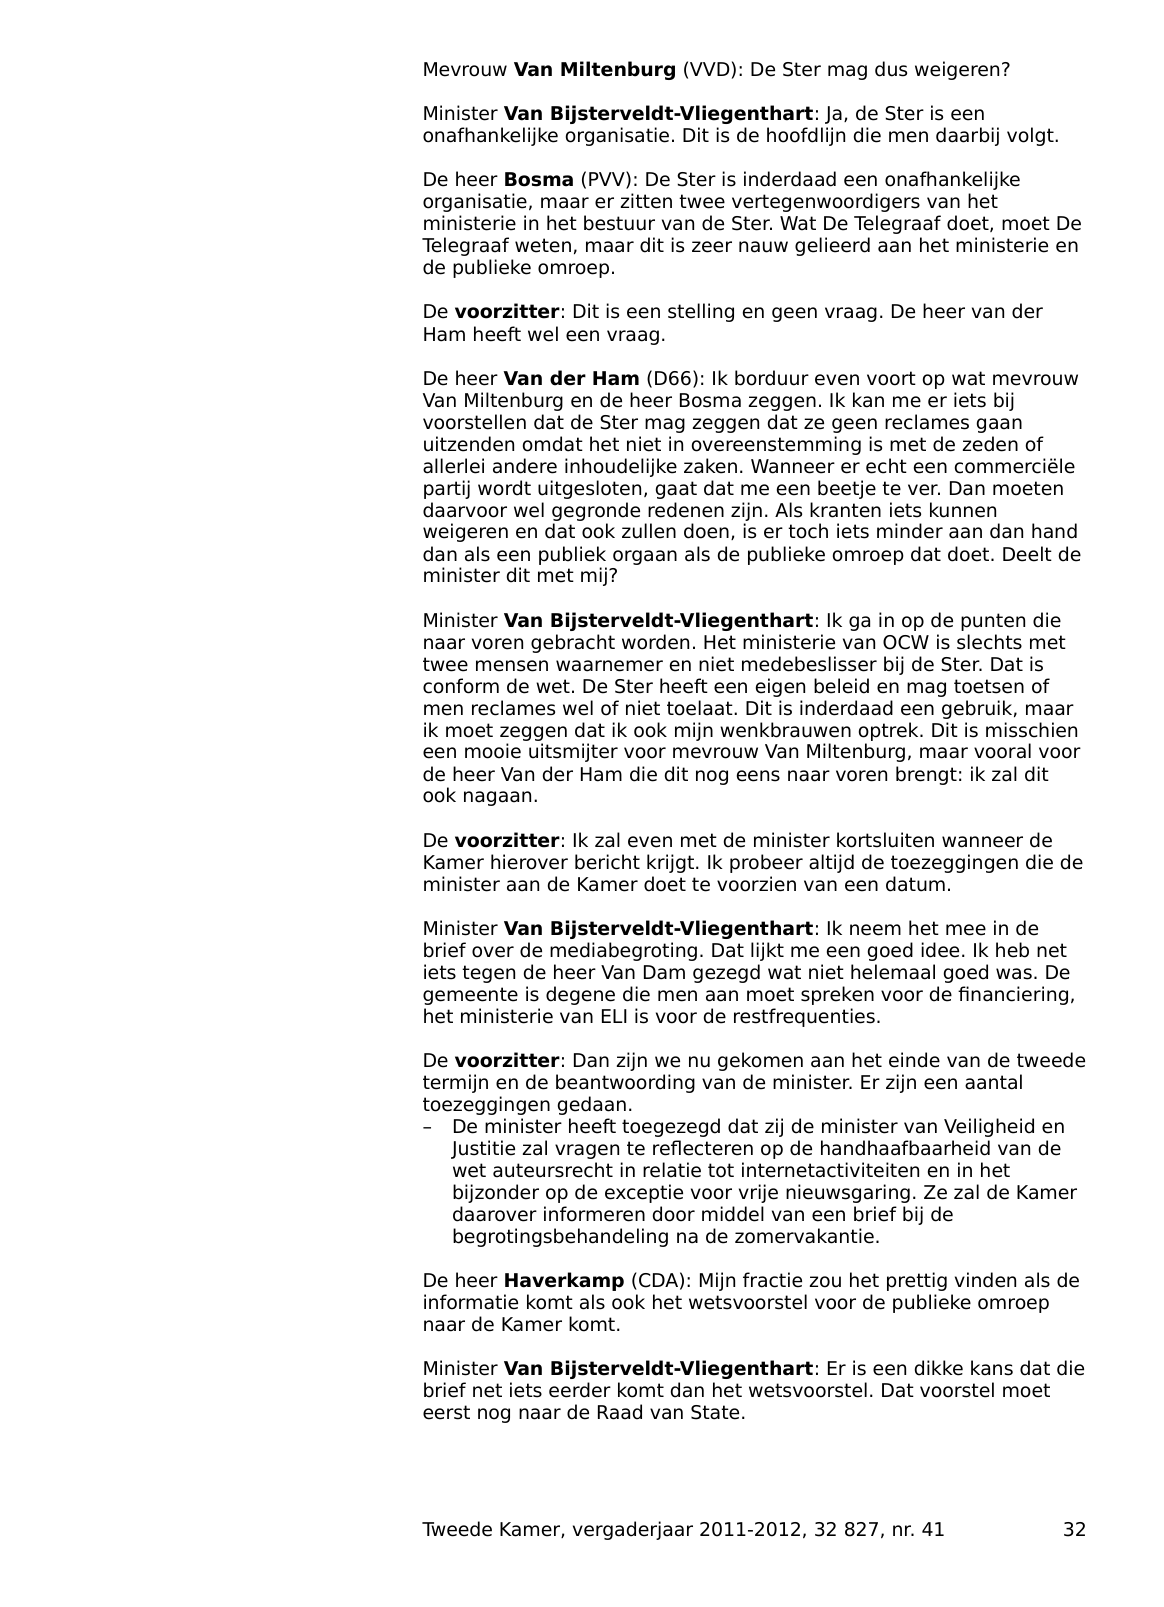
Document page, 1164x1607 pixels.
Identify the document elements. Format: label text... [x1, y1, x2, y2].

text Minister Van Bijsterveldt-Vliegenthart: Ik neem het mee in de brief over de mediabegroting. Dat lijkt me een goed idee. Ik heb net iets tegen de heer Van Dam gezegd wat niet helemaal goed was. De gemeente is degene die men aan moet spreken voor de financiering, het ministerie van ELI is voor de restfrequenties. [422, 918, 1087, 1028]
text Minister Van Bijsterveldt-Vliegenthart: Er is een dikke kans dat die brief net iets eerder komt dan het wetsvoorstel. Dat voorstel moet eerst nog naar de Raad van State. [422, 1358, 1087, 1424]
text De heer Bosma (PVV): De Ster is inderdaad een onafhankelijke organisatie, maar er zitten twee vertegenwoordigers van het ministerie in het bestuur van de Ster. Wat De Telegraaf doet, moet De Telegraaf weten, maar dit is zeer nauw gelieerd aan het ministerie en de publieke omroep. [422, 169, 1087, 279]
text De voorzitter: Dan zijn we nu gekomen aan het einde van de tweede termijn en de beantwoording van de minister. Er zijn een aantal toezeggingen gedaan. [422, 1050, 1087, 1116]
text De heer Haverkamp (CDA): Mijn fractie zou het prettig vinden als de informatie komt als ook het wetsvoorstel voor de publieke omroep naar de Kamer komt. [422, 1270, 1087, 1336]
text – De minister heeft toegezegd dat zij de minister van Veiligheid en Justitie zal vragen te reflecteren op de handhaafbaarheid van de wet auteursrecht in relatie tot internetactiviteiten en in het bijzonder op de exceptie voor vrije nieuwsgaring. Ze zal de Kamer daarover informeren door middel van een brief bij de begrotingsbehandeling na de zomervakantie. [422, 1116, 1087, 1248]
text De heer Van der Ham (D66): Ik borduur even voort op wat mevrouw Van Miltenburg en de heer Bosma zeggen. Ik kan me er iets bij voorstellen dat de Ster mag zeggen dat ze geen reclames gaan uitzenden omdat het niet in overeenstemming is met de zeden of allerlei andere inhoudelijke zaken. Wanneer er echt een commerciële partij wordt uitgesloten, gaat dat me een beetje te ver. Dan moeten daarvoor wel gegronde redenen zijn. Als kranten iets kunnen weigeren en dat ook zullen doen, is er toch iets minder aan dan hand dan als een publiek orgaan als de publieke omroep dat doet. Deelt de minister dit met mij? [422, 368, 1087, 587]
text Minister Van Bijsterveldt-Vliegenthart: Ja, de Ster is een onafhankelijke organisatie. Dit is de hoofdlijn die men daarbij volgt. [422, 103, 1087, 147]
text De voorzitter: Dit is een stelling en geen vraag. De heer van der Ham heeft wel een vraag. [422, 301, 1087, 345]
text De voorzitter: Ik zal even met de minister kortsluiten wanneer de Kamer hierover bericht krijgt. Ik probeer altijd de toezeggingen die de minister aan de Kamer doet te voorzien van een datum. [422, 829, 1087, 896]
text Minister Van Bijsterveldt-Vliegenthart: Ik ga in op de punten die naar voren gebracht worden. Het ministerie van OCW is slechts met twee mensen waarnemer en niet medebeslisser bij de Ster. Dat is conform de wet. De Ster heeft een eigen beleid en mag toetsen of men reclames wel of niet toelaat. Dit is inderdaad een gebruik, maar ik moet zeggen dat ik ook mijn wenkbrauwen optrek. Dit is misschien een mooie uitsmijter voor mevrouw Van Miltenburg, maar vooral voor de heer Van der Ham die dit nog eens naar voren brengt: ik zal dit ook nagaan. [422, 609, 1087, 807]
text Mevrouw Van Miltenburg (VVD): De Ster mag dus weigeren? [422, 59, 1087, 81]
